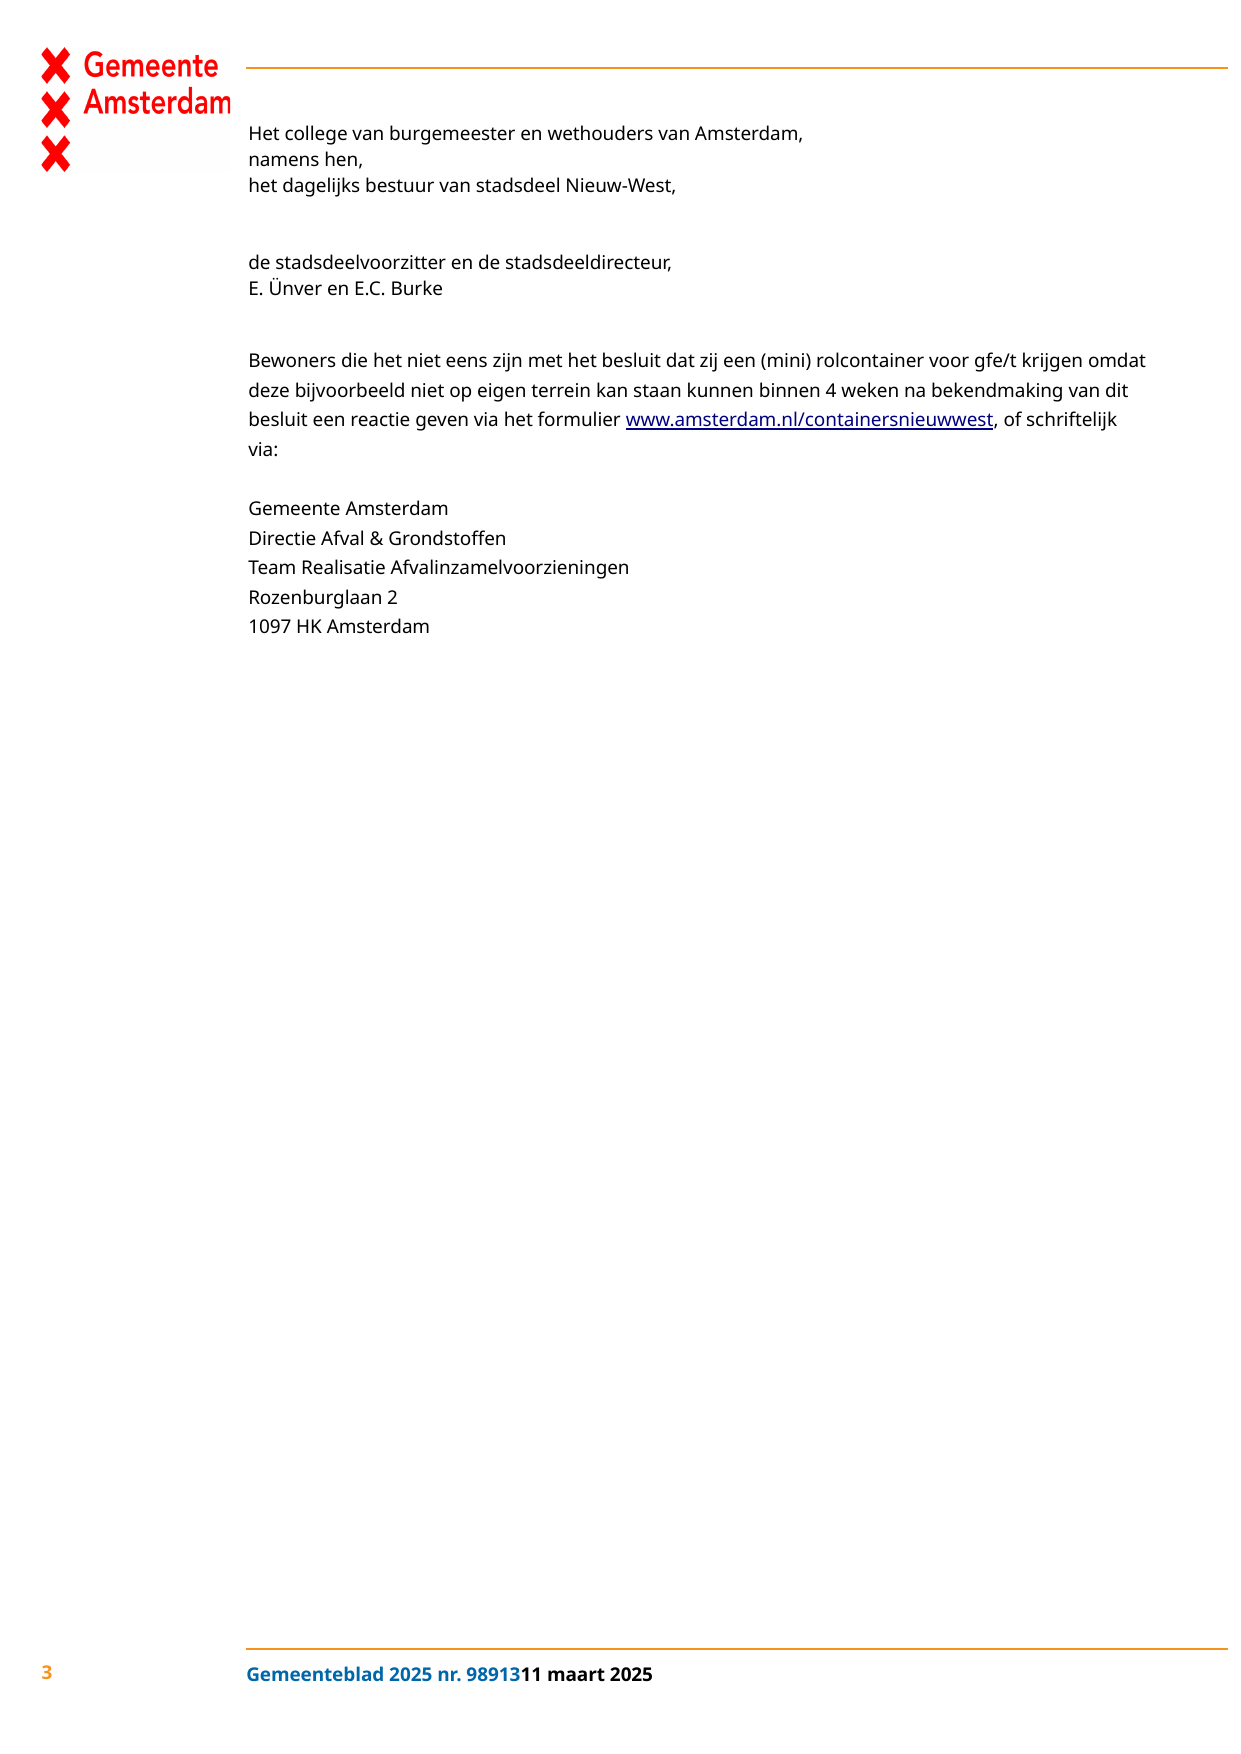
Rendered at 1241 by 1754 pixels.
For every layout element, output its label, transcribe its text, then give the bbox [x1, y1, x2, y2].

text Gemeente Amsterdam [248, 495, 1152, 521]
text Team Realisatie Afvalinzamelvoorzieningen [248, 554, 1152, 580]
text het dagelijks bestuur van stadsdeel Nieuw-West, [248, 172, 1152, 198]
picture [41, 47, 231, 172]
text Rozenburglaan 2 [248, 584, 1152, 609]
text Directie Afval & Grondstoffen [248, 525, 1152, 550]
text 1097 HK Amsterdam [248, 613, 1152, 639]
text Het college van burgemeester en wethouders van Amsterdam, [248, 121, 1152, 146]
text de stadsdeelvoorzitter en de stadsdeeldirecteur, [248, 249, 1152, 275]
text Bewoners die het niet eens zijn met het besluit dat zij een (mini) rolcontainer voor gfe/t krijgen omdat deze bijvoorbeeld niet op eigen terrein kan staan kunnen binnen 4 weken na bekendmaking van dit besluit een reactie geven via het formulier www.amsterdam.nl/containersnieuwwest, of schriftelijk via: [248, 347, 1152, 462]
text namens hen, [248, 146, 1152, 172]
text E. Ünver en E.C. Burke [248, 275, 1152, 301]
